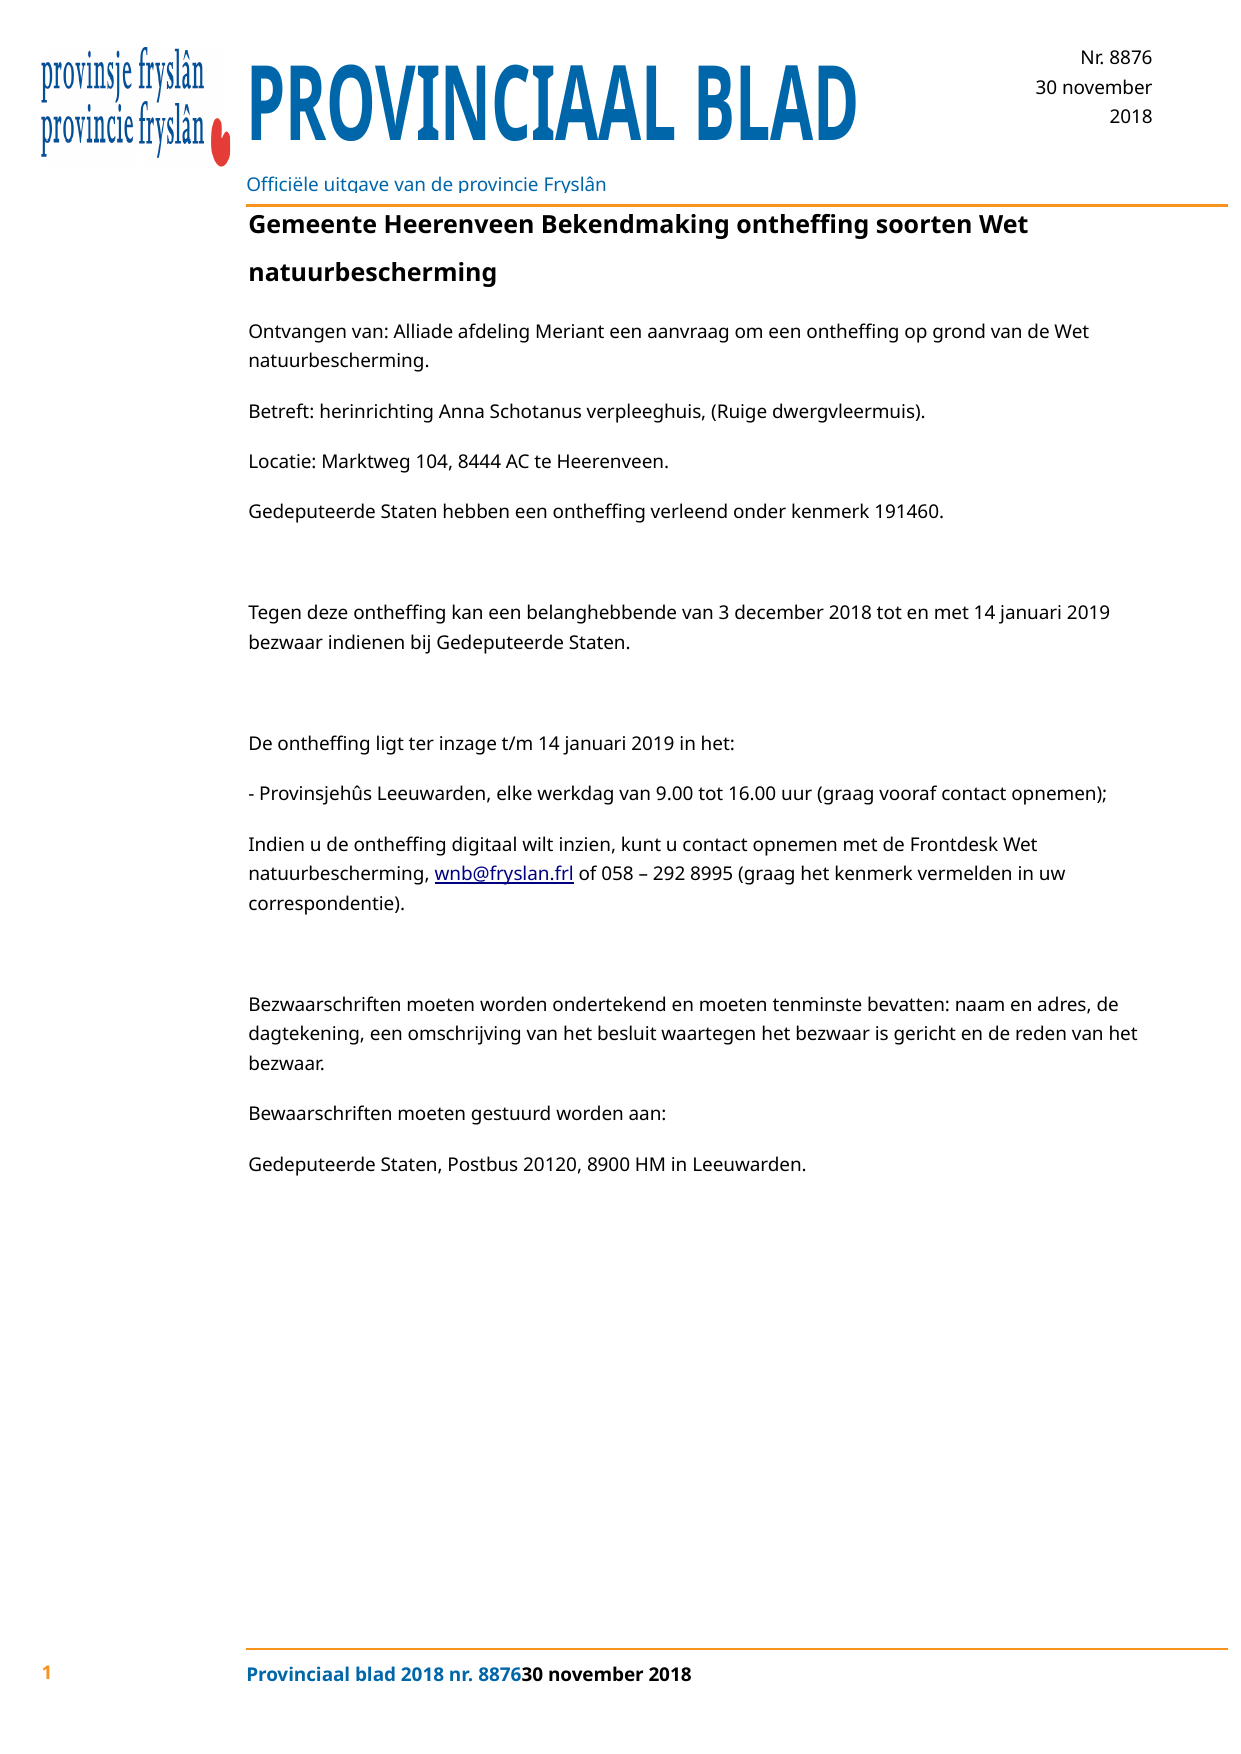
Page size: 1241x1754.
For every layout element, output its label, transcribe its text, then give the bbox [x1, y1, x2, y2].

text Bezwaarschriften moeten worden ondertekend en moeten tenminste bevatten: naam en adres, de dagtekening, een omschrijving van het besluit waartegen het bezwaar is gericht en de reden van het bezwaar. [248, 991, 1152, 1076]
text De ontheffing ligt ter inzage t/m 14 januari 2019 in het: [248, 730, 1152, 756]
picture [41, 47, 231, 172]
text - Provinsjehûs Leeuwarden, elke werkdag van 9.00 tot 16.00 uur (graag vooraf contact opnemen); [248, 780, 1152, 806]
text Indien u de ontheffing digitaal wilt inzien, kunt u contact opnemen met de Frontdesk Wet natuurbescherming, wnb@fryslan.frl of 058 – 292 8995 (graag het kenmerk vermelden in uw correspondentie). [248, 831, 1152, 916]
text Tegen deze ontheffing kan een belanghebbende van 3 december 2018 tot en met 14 januari 2019 bezwaar indienen bij Gedeputeerde Staten. [248, 599, 1152, 655]
text Bewaarschriften moeten gestuurd worden aan: [248, 1100, 1152, 1126]
text Betreft: herinrichting Anna Schotanus verpleeghuis, (Ruige dwergvleermuis). [248, 398, 1152, 424]
text Gedeputeerde Staten hebben een ontheffing verleend onder kenmerk 191460. [248, 499, 1152, 524]
text Locatie: Marktweg 104, 8444 AC te Heerenveen. [248, 448, 1152, 474]
text Gemeente Heerenveen Bekendmaking ontheffing soorten Wet natuurbescherming [248, 207, 1152, 288]
text Gedeputeerde Staten, Postbus 20120, 8900 HM in Leeuwarden. [248, 1151, 1152, 1177]
text Ontvangen van: Alliade afdeling Meriant een aanvraag om een ontheffing op grond van de Wet natuurbescherming. [248, 318, 1152, 373]
